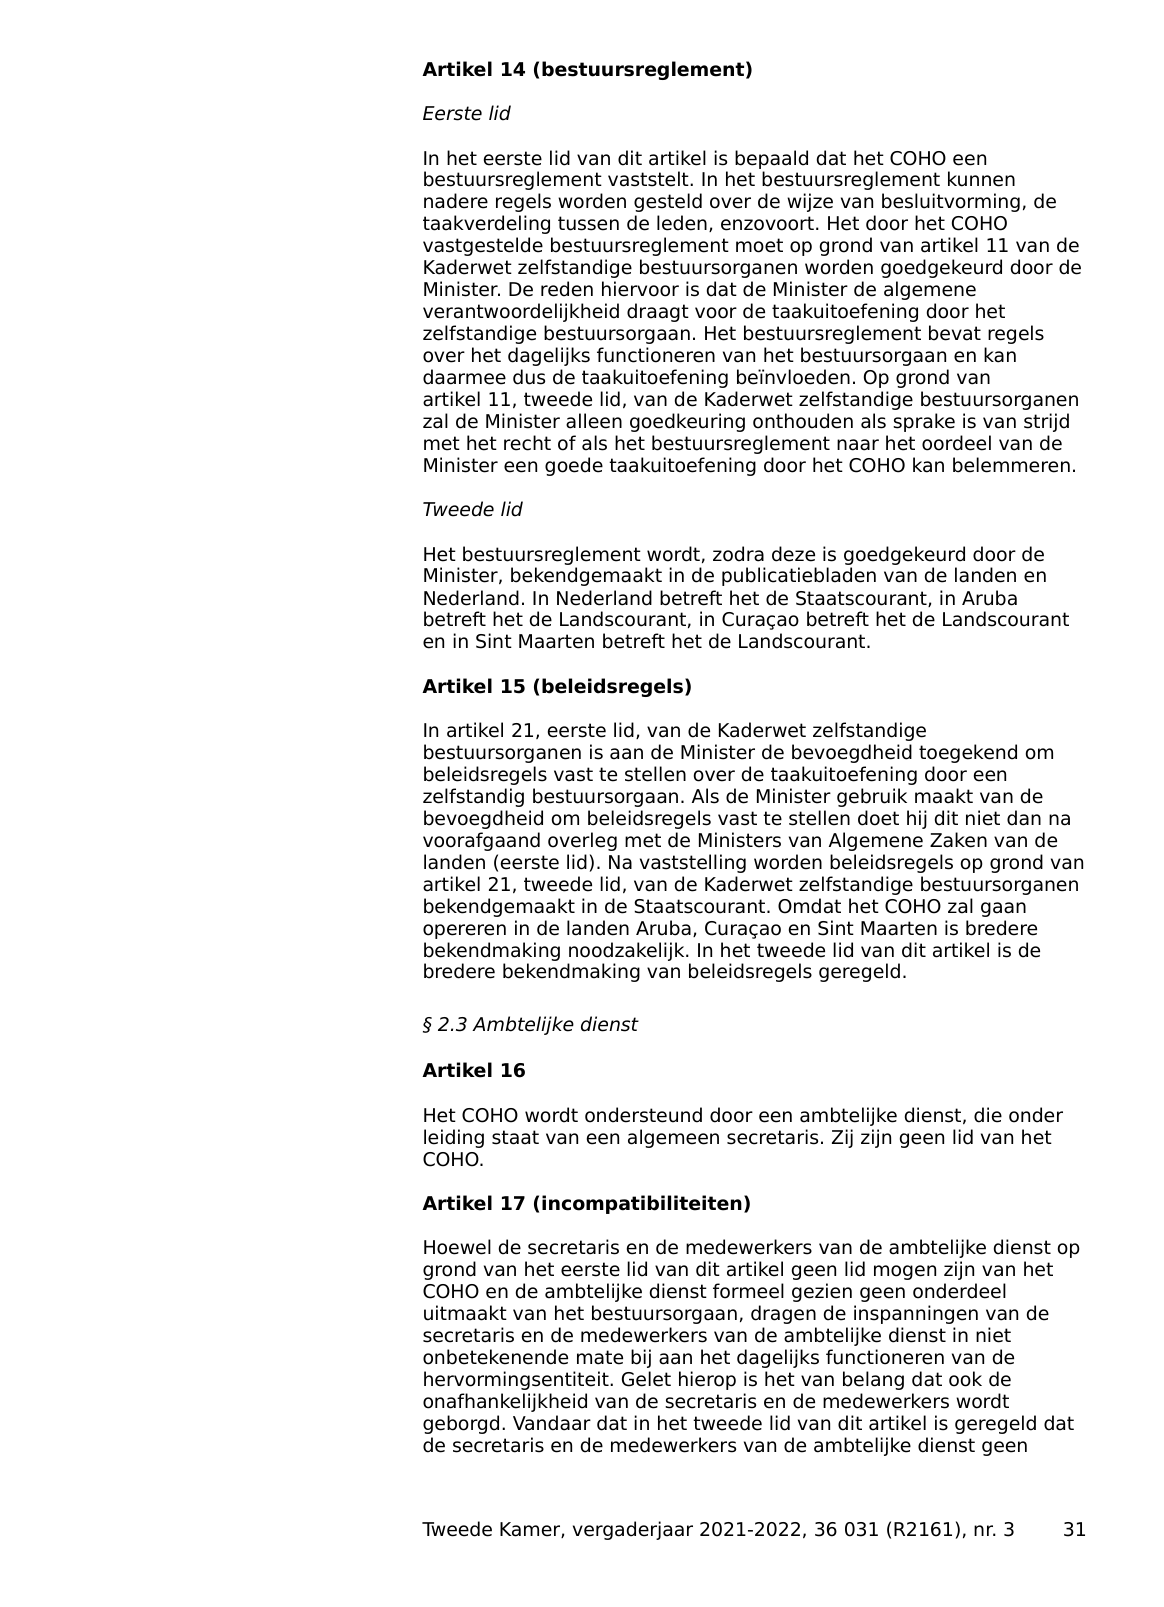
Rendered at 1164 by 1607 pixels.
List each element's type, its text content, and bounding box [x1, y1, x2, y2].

subtitle Tweede lid [422, 499, 1087, 521]
text Het bestuursreglement wordt, zodra deze is goedgekeurd door de Minister, bekendgemaakt in de publicatiebladen van de landen en Nederland. In Nederland betreft het de Staatscourant, in Aruba betreft het de Landscourant, in Curaçao betreft het de Landscourant en in Sint Maarten betreft het de Landscourant. [422, 543, 1087, 653]
text In artikel 21, eerste lid, van de Kaderwet zelfstandige bestuursorganen is aan de Minister de bevoegdheid toegekend om beleidsregels vast te stellen over de taakuitoefening door een zelfstandig bestuursorgaan. Als de Minister gebruik maakt van de bevoegdheid om beleidsregels vast te stellen doet hij dit niet dan na voorafgaand overleg met de Ministers van Algemene Zaken van de landen (eerste lid). Na vaststelling worden beleidsregels op grond van artikel 21, tweede lid, van de Kaderwet zelfstandige bestuursorganen bekendgemaakt in de Staatscourant. Omdat het COHO zal gaan opereren in de landen Aruba, Curaçao en Sint Maarten is bredere bekendmaking noodzakelijk. In het tweede lid van dit artikel is de bredere bekendmaking van beleidsregels geregeld. [422, 720, 1087, 983]
text Hoewel de secretaris en de medewerkers van de ambtelijke dienst op grond van het eerste lid van dit artikel geen lid mogen zijn van het COHO en de ambtelijke dienst formeel gezien geen onderdeel uitmaakt van het bestuursorgaan, dragen de inspanningen van de secretaris en de medewerkers van de ambtelijke dienst in niet onbetekenende mate bij aan het dagelijks functioneren van de hervormingsentiteit. Gelet hierop is het van belang dat ook de onafhankelijkheid van de secretaris en de medewerkers wordt geborgd. Vandaar dat in het tweede lid van dit artikel is geregeld dat de secretaris en de medewerkers van de ambtelijke dienst geen [422, 1237, 1087, 1457]
subtitle Artikel 14 (bestuursreglement) [422, 59, 1087, 81]
subtitle Artikel 17 (incompatibiliteiten) [422, 1193, 1087, 1215]
subtitle Artikel 15 (beleidsregels) [422, 676, 1087, 697]
text In het eerste lid van dit artikel is bepaald dat het COHO een bestuursreglement vaststelt. In het bestuursreglement kunnen nadere regels worden gesteld over de wijze van besluitvorming, de taakverdeling tussen de leden, enzovoort. Het door het COHO vastgestelde bestuursreglement moet op grond van artikel 11 van de Kaderwet zelfstandige bestuursorganen worden goedgekeurd door de Minister. De reden hiervoor is dat de Minister de algemene verantwoordelijkheid draagt voor de taakuitoefening door het zelfstandige bestuursorgaan. Het bestuursreglement bevat regels over het dagelijks functioneren van het bestuursorgaan en kan daarmee dus de taakuitoefening beïnvloeden. Op grond van artikel 11, tweede lid, van de Kaderwet zelfstandige bestuursorganen zal de Minister alleen goedkeuring onthouden als sprake is van strijd met het recht of als het bestuursreglement naar het oordeel van de Minister een goede taakuitoefening door het COHO kan belemmeren. [422, 147, 1087, 477]
subtitle Artikel 16 [422, 1060, 1087, 1082]
subtitle Eerste lid [422, 103, 1087, 125]
subtitle § 2.3 Ambtelijke dienst [422, 1013, 1087, 1035]
text Het COHO wordt ondersteund door een ambtelijke dienst, die onder leiding staat van een algemeen secretaris. Zij zijn geen lid van het COHO. [422, 1104, 1087, 1171]
